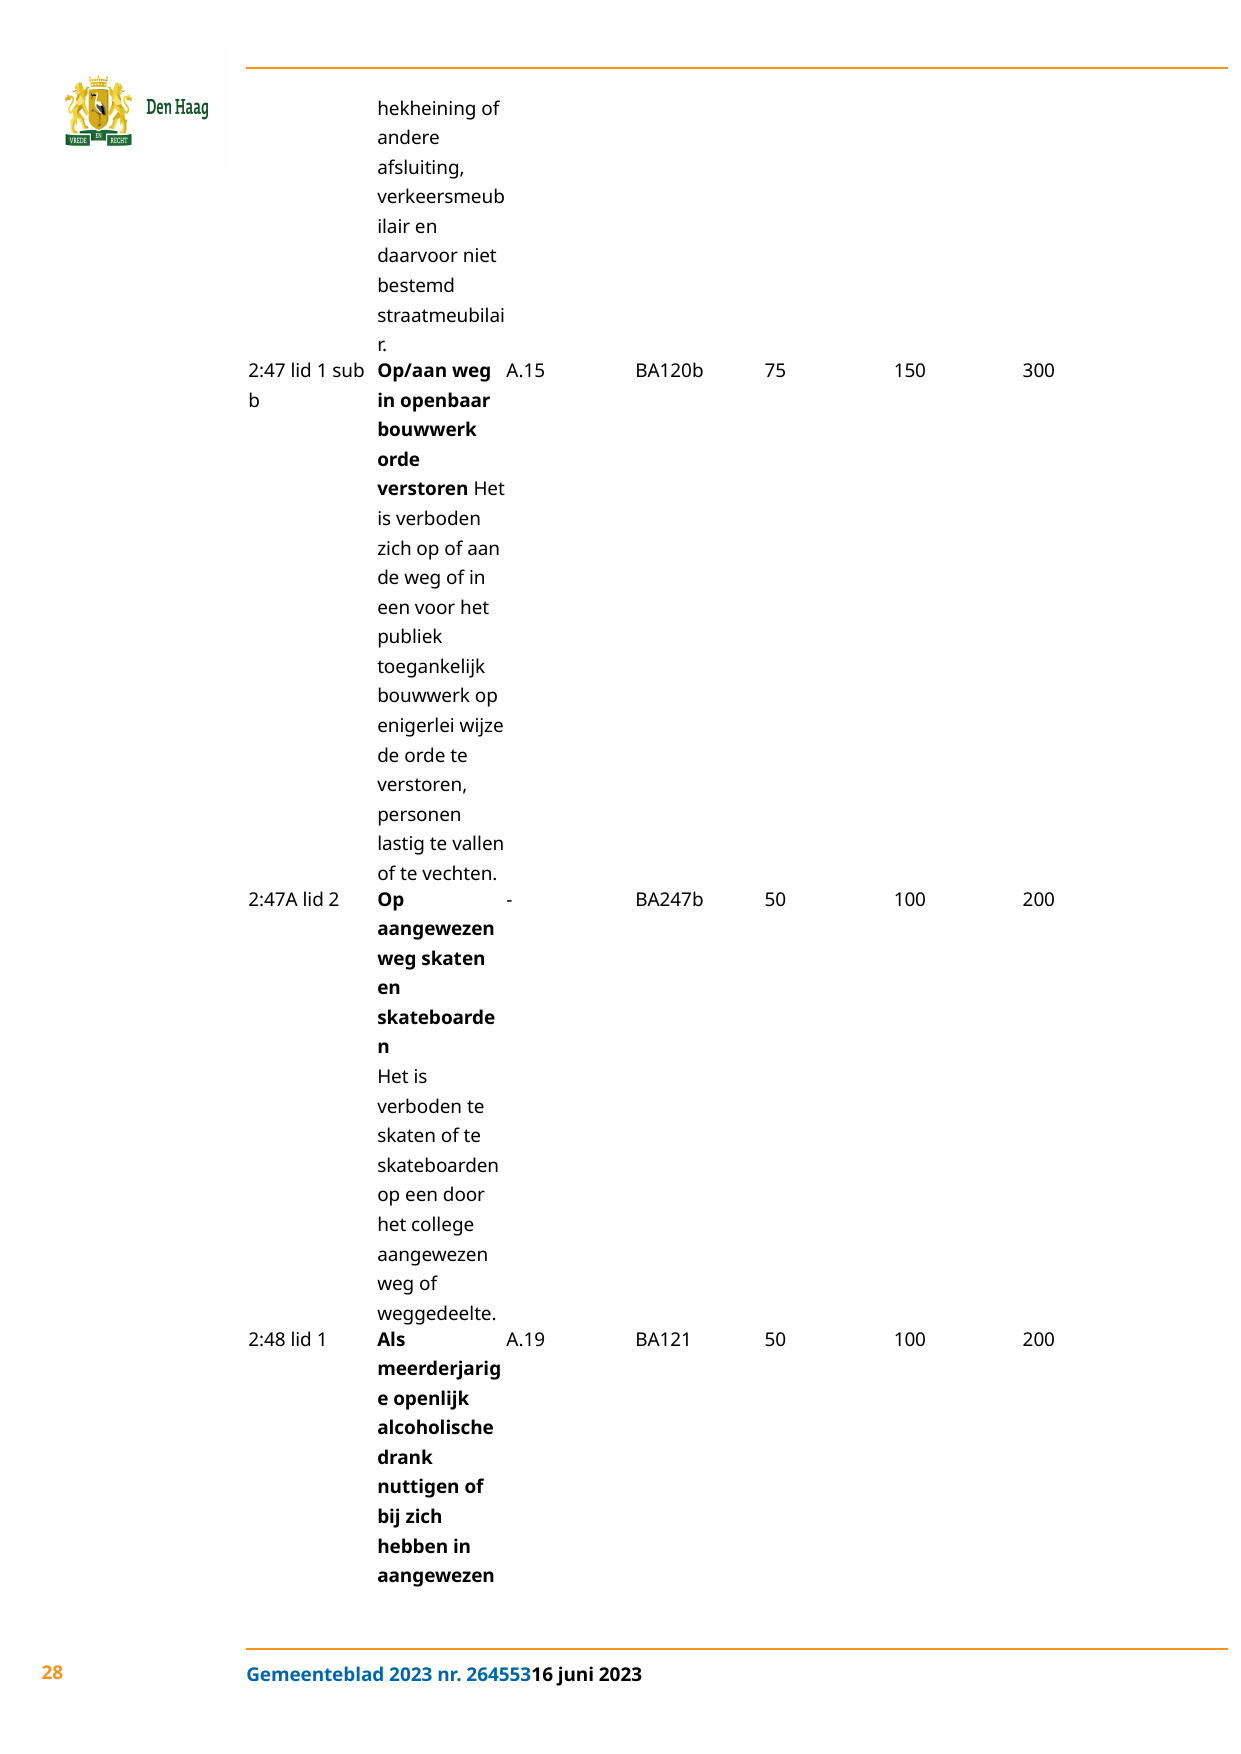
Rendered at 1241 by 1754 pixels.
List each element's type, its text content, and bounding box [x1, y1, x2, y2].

table_cell 2:48 lid 1 [248, 1326, 377, 1588]
table_cell 200 [1023, 1326, 1152, 1588]
table_cell Als meerderjarige openlijk alcoholische drank nuttigen of bij zich hebben in aangewezen [377, 1326, 506, 1588]
table_cell [894, 95, 1022, 357]
table_cell 100 [894, 886, 1022, 1326]
table_cell BA121 [635, 1326, 764, 1588]
table_cell 100 [894, 1326, 1022, 1588]
table_cell [248, 95, 377, 357]
table_cell 50 [764, 1326, 893, 1588]
table_cell A.19 [506, 1326, 635, 1588]
table_cell BA120b [635, 357, 764, 886]
table_cell 2:47 lid 1 sub b [248, 357, 377, 886]
table_cell [764, 95, 893, 357]
table_cell [635, 95, 764, 357]
picture [41, 47, 231, 172]
table_cell hekheining of andere afsluiting, verkeersmeubilair en daarvoor niet bestemd straatmeubilair. [377, 95, 506, 357]
table_cell A.15 [506, 357, 635, 886]
table_cell Op aangewezen weg skaten en skateboarden Het is verboden te skaten of te skateboarden op een door het college aangewezen weg of weggedeelte. [377, 886, 506, 1326]
table_cell - [506, 886, 635, 1326]
table_cell Op/aan weg in openbaar bouwwerk orde verstoren Het is verboden zich op of aan de weg of in een voor het publiek toegankelijk bouwwerk op enigerlei wijze de orde te verstoren, personen lastig te vallen of te vechten. [377, 357, 506, 886]
table_cell 200 [1023, 886, 1152, 1326]
table_cell [1023, 95, 1152, 357]
table_cell 150 [894, 357, 1022, 886]
table_cell BA247b [635, 886, 764, 1326]
table_cell 2:47A lid 2 [248, 886, 377, 1326]
table_cell 50 [764, 886, 893, 1326]
table_cell [506, 95, 635, 357]
table_cell 75 [764, 357, 893, 886]
table_cell 300 [1023, 357, 1152, 886]
